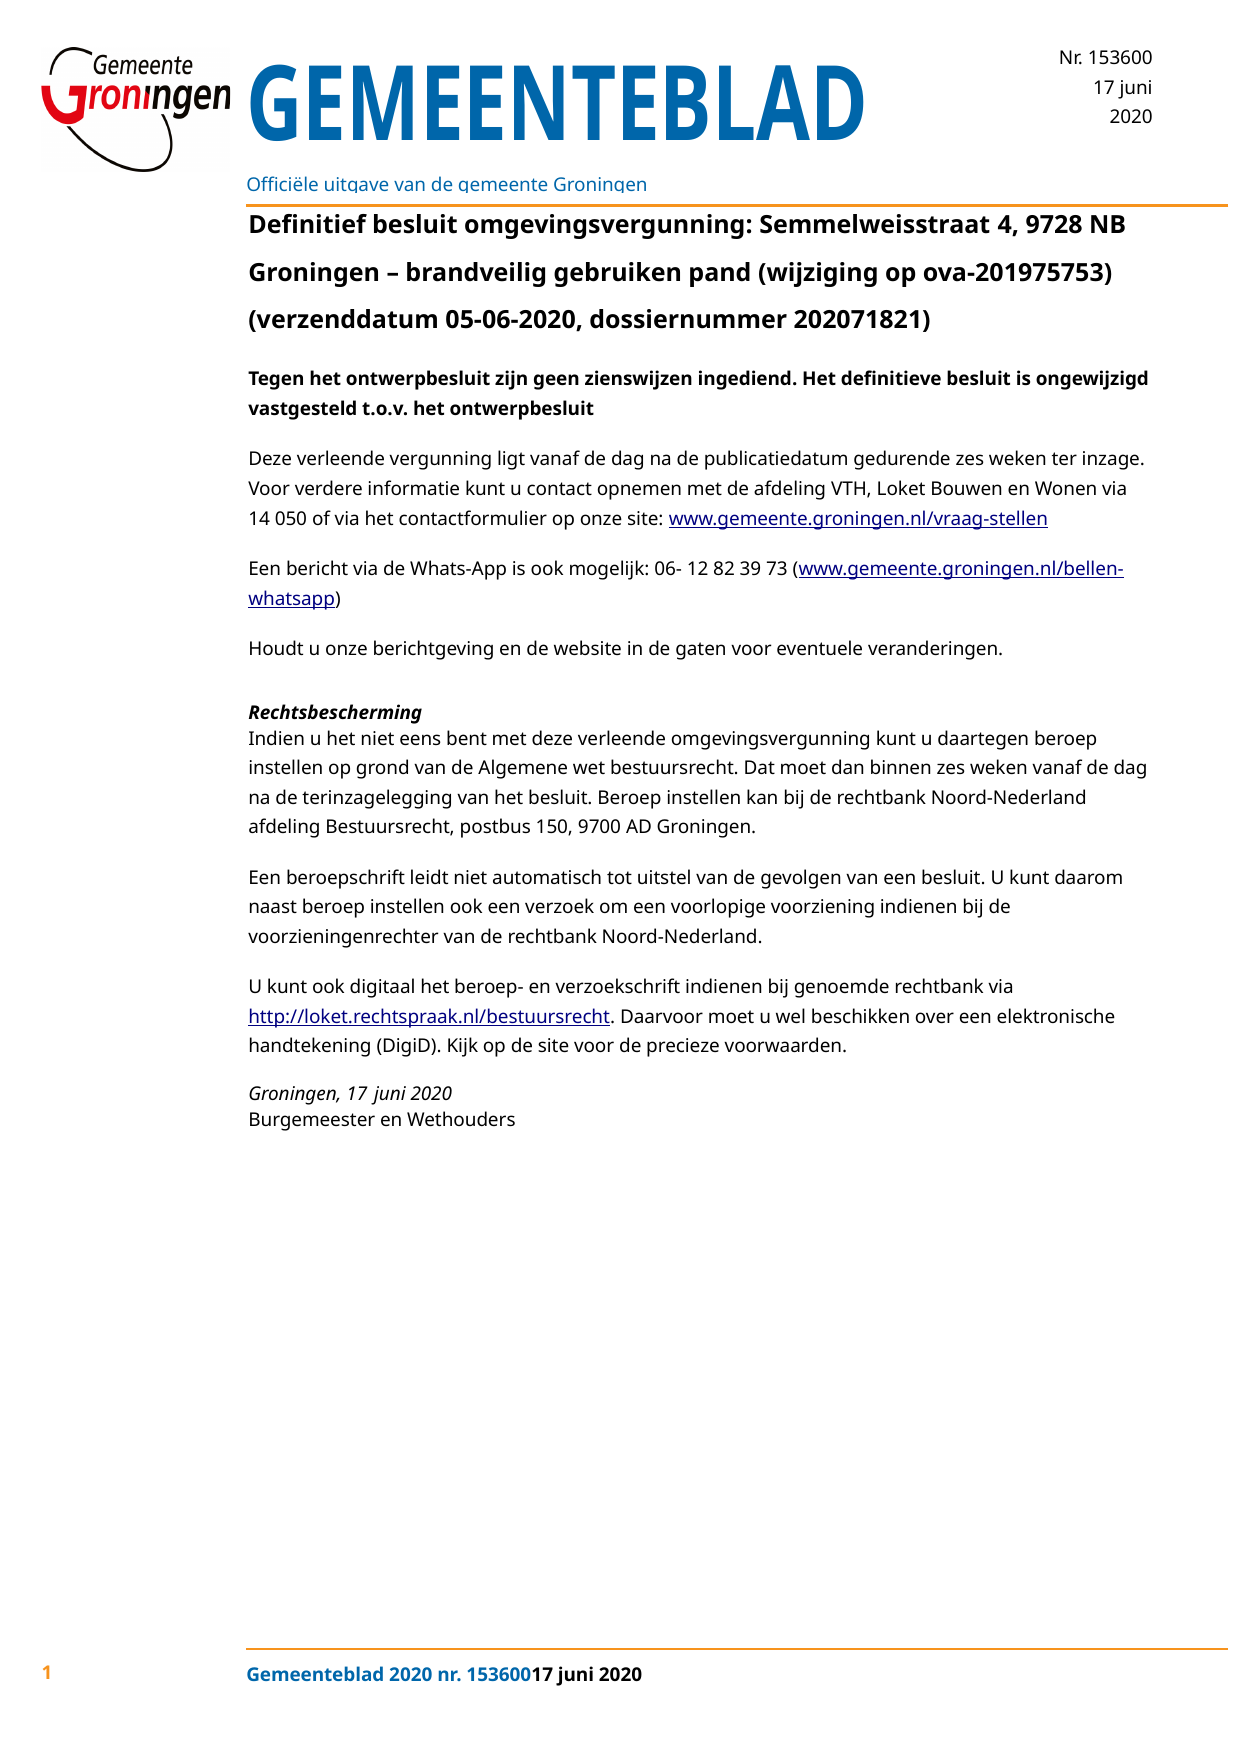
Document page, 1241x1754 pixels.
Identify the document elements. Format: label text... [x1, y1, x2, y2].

text Rechtsbescherming [248, 699, 1152, 725]
text Groningen, 17 juni 2020 [248, 1081, 1152, 1106]
text Indien u het niet eens bent met deze verleende omgevingsvergunning kunt u daartegen beroep instellen op grond van de Algemene wet bestuursrecht. Dat moet dan binnen zes weken vanaf de dag na de terinzagelegging van het besluit. Beroep instellen kan bij de rechtbank Noord-Nederland afdeling Bestuursrecht, postbus 150, 9700 AD Groningen. [248, 725, 1152, 839]
text Een bericht via de Whats-App is ook mogelijk: 06- 12 82 39 73 (www.gemeente.groningen.nl/bellen-whatsapp) [248, 555, 1152, 610]
text U kunt ook digitaal het beroep- en verzoekschrift indienen bij genoemde rechtbank via http://loket.rechtspraak.nl/bestuursrecht. Daarvoor moet u wel beschikken over een elektronische handtekening (DigiD). Kijk op de site voor de precieze voorwaarden. [248, 973, 1152, 1058]
text Deze verleende vergunning ligt vanaf de dag na de publicatiedatum gedurende zes weken ter inzage. Voor verdere informatie kunt u contact opnemen met de afdeling VTH, Loket Bouwen en Wonen via 14 050 of via het contactformulier op onze site: www.gemeente.groningen.nl/vraag-stellen [248, 446, 1152, 530]
text Een beroepschrift leidt niet automatisch tot uitstel van de gevolgen van een besluit. U kunt daarom naast beroep instellen ook een verzoek om een voorlopige voorziening indienen bij de voorzieningenrechter van de rechtbank Noord-Nederland. [248, 864, 1152, 949]
text Definitief besluit omgevingsvergunning: Semmelweisstraat 4, 9728 NB Groningen – brandveilig gebruiken pand (wijziging op ova-201975753) (verzenddatum 05-06-2020, dossiernummer 202071821) [248, 207, 1152, 336]
text Houdt u onze berichtgeving en de website in de gaten voor eventuele veranderingen. [248, 635, 1152, 661]
text Tegen het ontwerpbesluit zijn geen zienswijzen ingediend. Het definitieve besluit is ongewijzigd vastgesteld t.o.v. het ontwerpbesluit [248, 366, 1152, 421]
picture [41, 47, 231, 172]
text Burgemeester en Wethouders [248, 1106, 1152, 1132]
